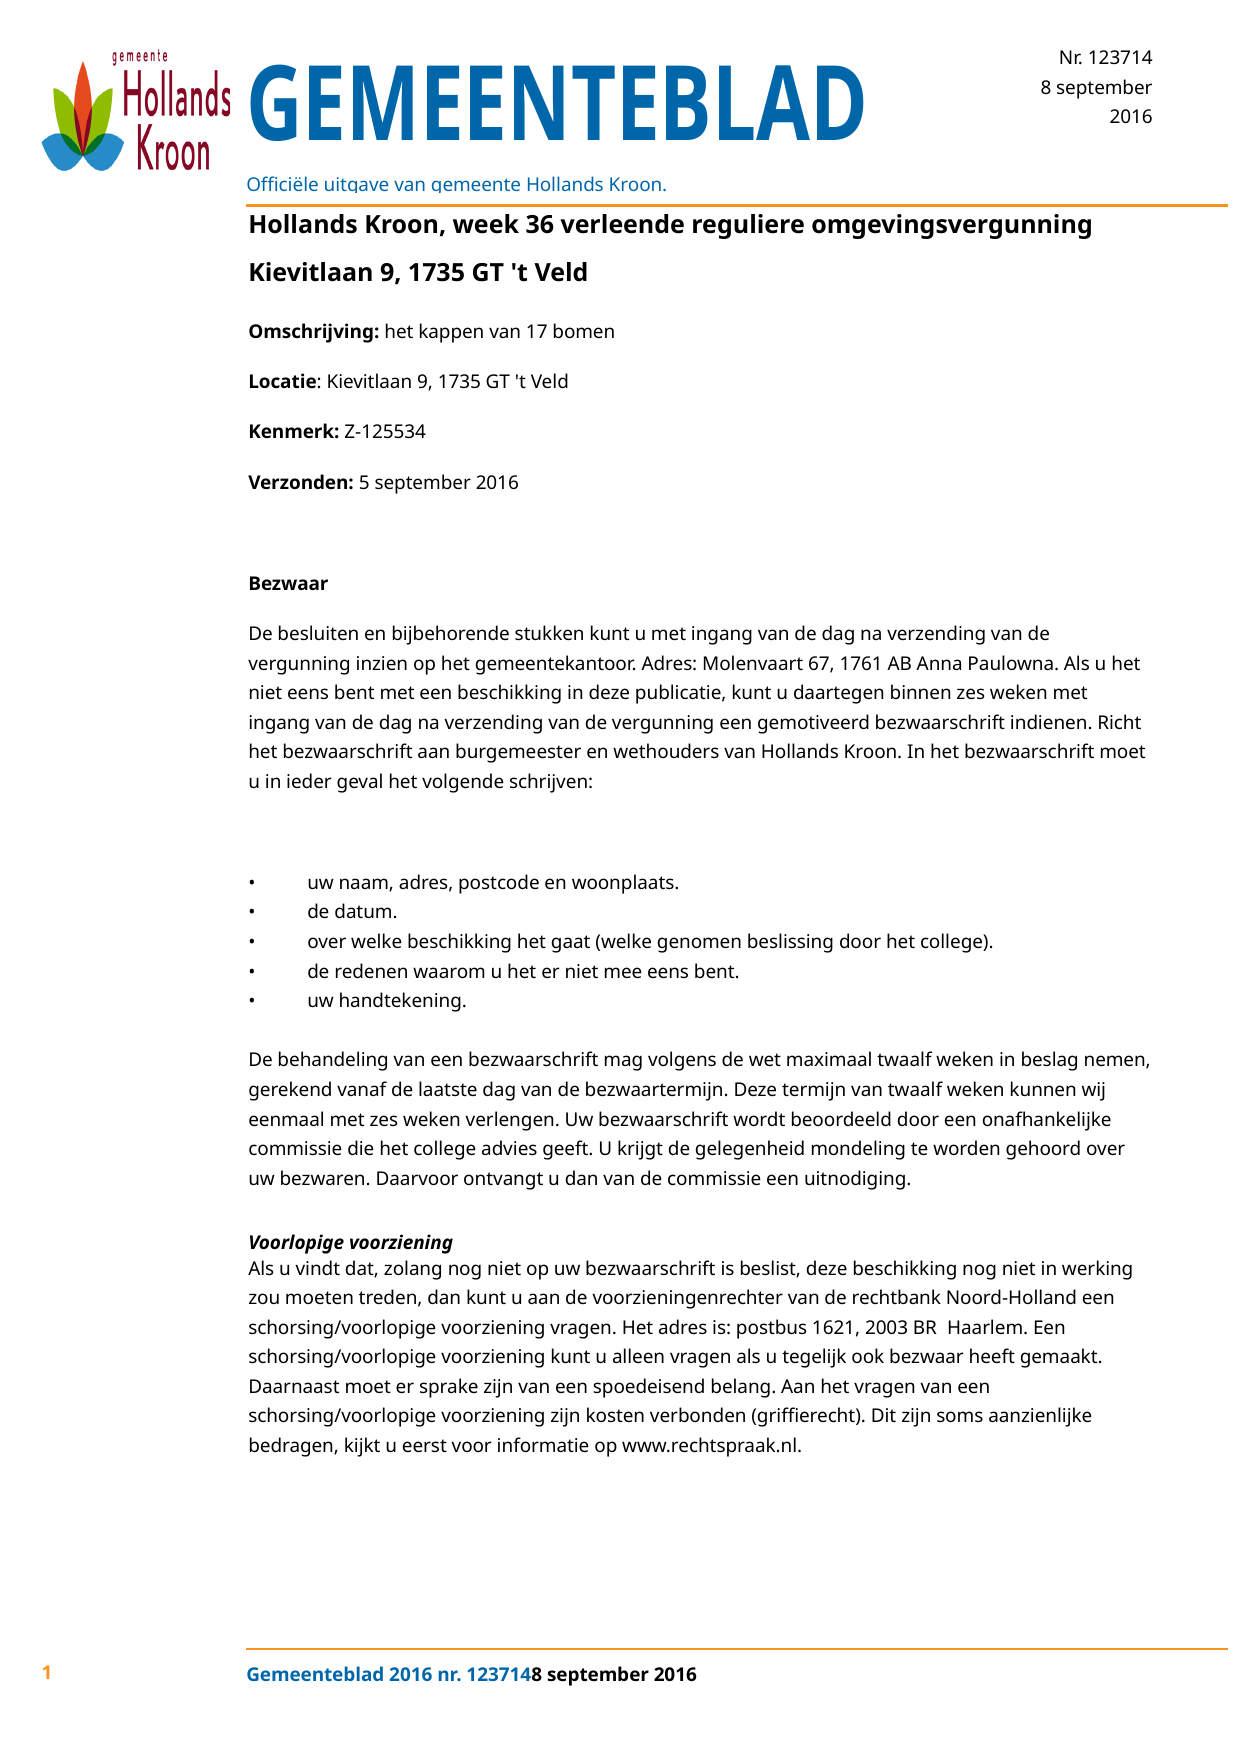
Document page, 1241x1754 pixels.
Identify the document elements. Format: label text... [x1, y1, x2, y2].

text Hollands Kroon, week 36 verleende reguliere omgevingsvergunning Kievitlaan 9, 1735 GT 't Veld [248, 207, 1152, 288]
text Omschrijving: het kappen van 17 bomen [248, 318, 1152, 344]
text Als u vindt dat, zolang nog niet op uw bezwaarschrift is beslist, deze beschikking nog niet in werking zou moeten treden, dan kunt u aan de voorzieningenrechter van de rechtbank Noord-Holland een schorsing/voorlopige voorziening vragen. Het adres is: postbus 1621, 2003 BR Haarlem. Een schorsing/voorlopige voorziening kunt u alleen vragen als u tegelijk ook bezwaar heeft gemaakt. Daarnaast moet er sprake zijn van een spoedeisend belang. Aan het vragen van een schorsing/voorlopige voorziening zijn kosten verbonden (griffierecht). Dit zijn soms aanzienlijke bedragen, kijkt u eerst voor informatie op www.rechtspraak.nl. [248, 1255, 1152, 1458]
text De besluiten en bijbehorende stukken kunt u met ingang van de dag na verzending van de vergunning inzien op het gemeentekantoor. Adres: Molenvaart 67, 1761 AB Anna Paulowna. Als u het niet eens bent met een beschikking in deze publicatie, kunt u daartegen binnen zes weken met ingang van de dag na verzending van de vergunning een gemotiveerd bezwaarschrift indienen. Richt het bezwaarschrift aan burgemeester en wethouders van Hollands Kroon. In het bezwaarschrift moet u in ieder geval het volgende schrijven: [248, 620, 1152, 794]
text Voorlopige voorziening [248, 1229, 1152, 1255]
picture [41, 47, 231, 172]
text Verzonden: 5 september 2016 [248, 469, 1152, 495]
text De behandeling van een bezwaarschrift mag volgens de wet maximaal twaalf weken in beslag nemen, gerekend vanaf de laatste dag van de bezwaartermijn. Deze termijn van twaalf weken kunnen wij eenmaal met zes weken verlengen. Uw bezwaarschrift wordt beoordeeld door een onafhankelijke commissie die het college advies geeft. U krijgt de gelegenheid mondeling te worden gehoord over uw bezwaren. Daarvoor ontvangt u dan van de commissie een uitnodiging. [248, 1047, 1152, 1191]
list de redenen waarom u het er niet mee eens bent. [248, 958, 1152, 984]
text Bezwaar [248, 570, 1152, 596]
list de datum. [248, 899, 1152, 924]
list uw naam, adres, postcode en woonplaats. [248, 869, 1152, 895]
list over welke beschikking het gaat (welke genomen beslissing door het college). [248, 928, 1152, 954]
text Kenmerk: Z-125534 [248, 419, 1152, 444]
list uw handtekening. [248, 987, 1152, 1013]
text Locatie: Kievitlaan 9, 1735 GT 't Veld [248, 368, 1152, 394]
